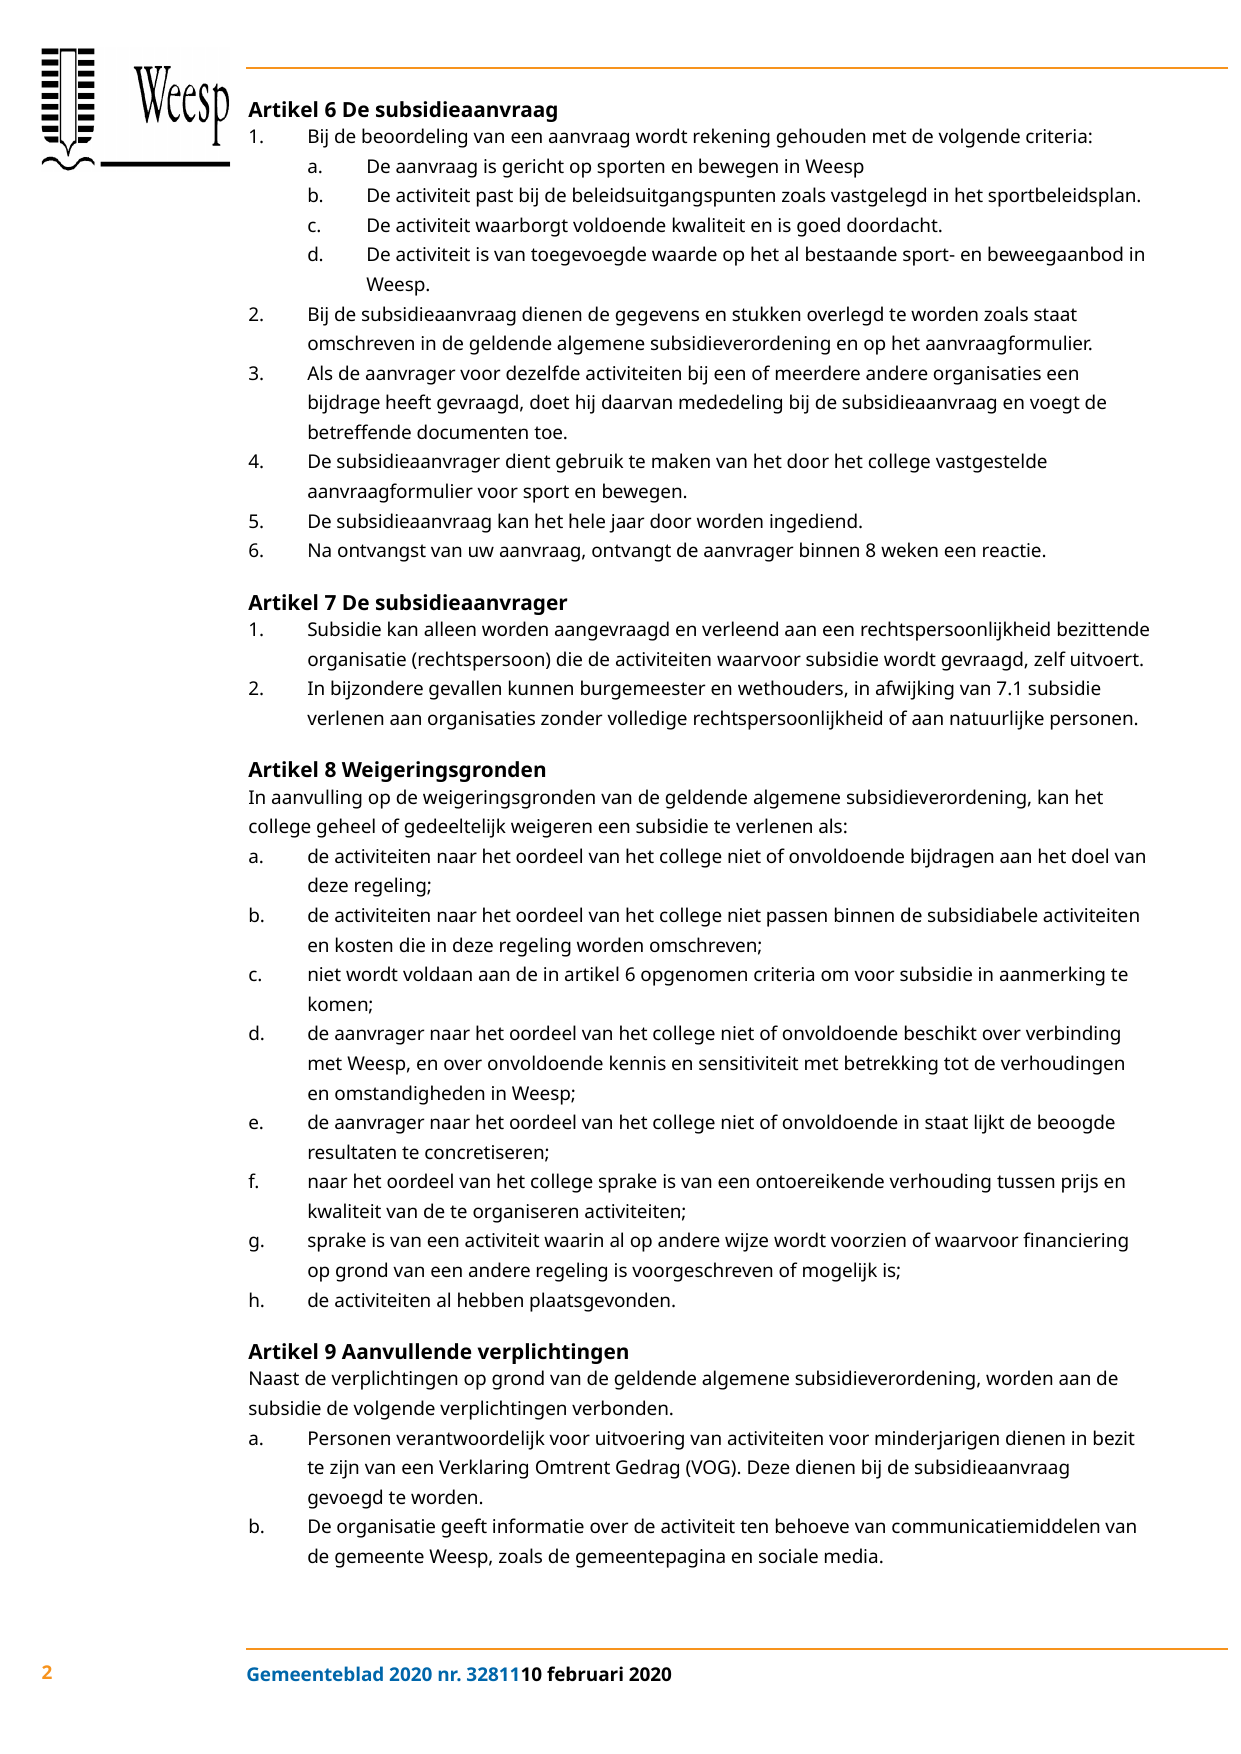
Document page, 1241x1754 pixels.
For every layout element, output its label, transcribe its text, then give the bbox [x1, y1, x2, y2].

list De subsidieaanvraag kan het hele jaar door worden ingediend. [248, 508, 1152, 533]
text Artikel 6 De subsidieaanvraag [248, 95, 1152, 123]
list De aanvraag is gericht op sporten en bewegen in Weesp [307, 153, 1152, 178]
text Artikel 9 Aanvullende verplichtingen [248, 1337, 1152, 1366]
list De activiteit is van toegevoegde waarde op het al bestaande sport- en beweegaanbod in Weesp. [307, 242, 1152, 297]
list Subsidie kan alleen worden aangevraagd en verleend aan een rechtspersoonlijkheid bezittende organisatie (rechtspersoon) die de activiteiten waarvoor subsidie wordt gevraagd, zelf uitvoert. [248, 616, 1152, 672]
text Artikel 7 De subsidieaanvrager [248, 588, 1152, 616]
list de activiteiten al hebben plaatsgevonden. [248, 1287, 1152, 1312]
list de aanvrager naar het oordeel van het college niet of onvoldoende in staat lijkt de beoogde resultaten te concretiseren; [248, 1109, 1152, 1164]
list de aanvrager naar het oordeel van het college niet of onvoldoende beschikt over verbinding met Weesp, en over onvoldoende kennis en sensitiviteit met betrekking tot de verhoudingen en omstandigheden in Weesp; [248, 1021, 1152, 1105]
list Bij de beoordeling van een aanvraag wordt rekening gehouden met de volgende criteria: [248, 123, 1152, 149]
list de activiteiten naar het oordeel van het college niet of onvoldoende bijdragen aan het doel van deze regeling; [248, 843, 1152, 898]
list De activiteit past bij de beleidsuitgangspunten zoals vastgelegd in het sportbeleidsplan. [307, 182, 1152, 208]
picture [41, 47, 231, 172]
list naar het oordeel van het college sprake is van een ontoereikende verhouding tussen prijs en kwaliteit van de te organiseren activiteiten; [248, 1168, 1152, 1224]
list Als de aanvrager voor dezelfde activiteiten bij een of meerdere andere organisaties een bijdrage heeft gevraagd, doet hij daarvan mededeling bij de subsidieaanvraag en voegt de betreffende documenten toe. [248, 360, 1152, 445]
text In aanvulling op de weigeringsgronden van de geldende algemene subsidieverordening, kan het college geheel of gedeeltelijk weigeren een subsidie te verlenen als: [248, 784, 1152, 839]
list Na ontvangst van uw aanvraag, ontvangt de aanvrager binnen 8 weken een reactie. [248, 537, 1152, 563]
text Naast de verplichtingen op grond van de geldende algemene subsidieverordening, worden aan de subsidie de volgende verplichtingen verbonden. [248, 1366, 1152, 1421]
list Bij de subsidieaanvraag dienen de gegevens en stukken overlegd te worden zoals staat omschreven in de geldende algemene subsidieverordening en op het aanvraagformulier. [248, 301, 1152, 356]
list Personen verantwoordelijk voor uitvoering van activiteiten voor minderjarigen dienen in bezit te zijn van een Verklaring Omtrent Gedrag (VOG). Deze dienen bij de subsidieaanvraag gevoegd te worden. [248, 1425, 1152, 1510]
list De subsidieaanvrager dient gebruik te maken van het door het college vastgestelde aanvraagformulier voor sport en bewegen. [248, 449, 1152, 504]
list sprake is van een activiteit waarin al op andere wijze wordt voorzien of waarvoor financiering op grond van een andere regeling is voorgeschreven of mogelijk is; [248, 1228, 1152, 1283]
list De organisatie geeft informatie over de activiteit ten behoeve van communicatiemiddelen van de gemeente Weesp, zoals de gemeentepagina en sociale media. [248, 1513, 1152, 1569]
text Artikel 8 Weigeringsgronden [248, 755, 1152, 784]
list niet wordt voldaan aan de in artikel 6 opgenomen criteria om voor subsidie in aanmerking te komen; [248, 961, 1152, 1017]
list In bijzondere gevallen kunnen burgemeester en wethouders, in afwijking van 7.1 subsidie verlenen aan organisaties zonder volledige rechtspersoonlijkheid of aan natuurlijke personen. [248, 675, 1152, 731]
list de activiteiten naar het oordeel van het college niet passen binnen de subsidiabele activiteiten en kosten die in deze regeling worden omschreven; [248, 902, 1152, 957]
list De activiteit waarborgt voldoende kwaliteit en is goed doordacht. [307, 212, 1152, 238]
